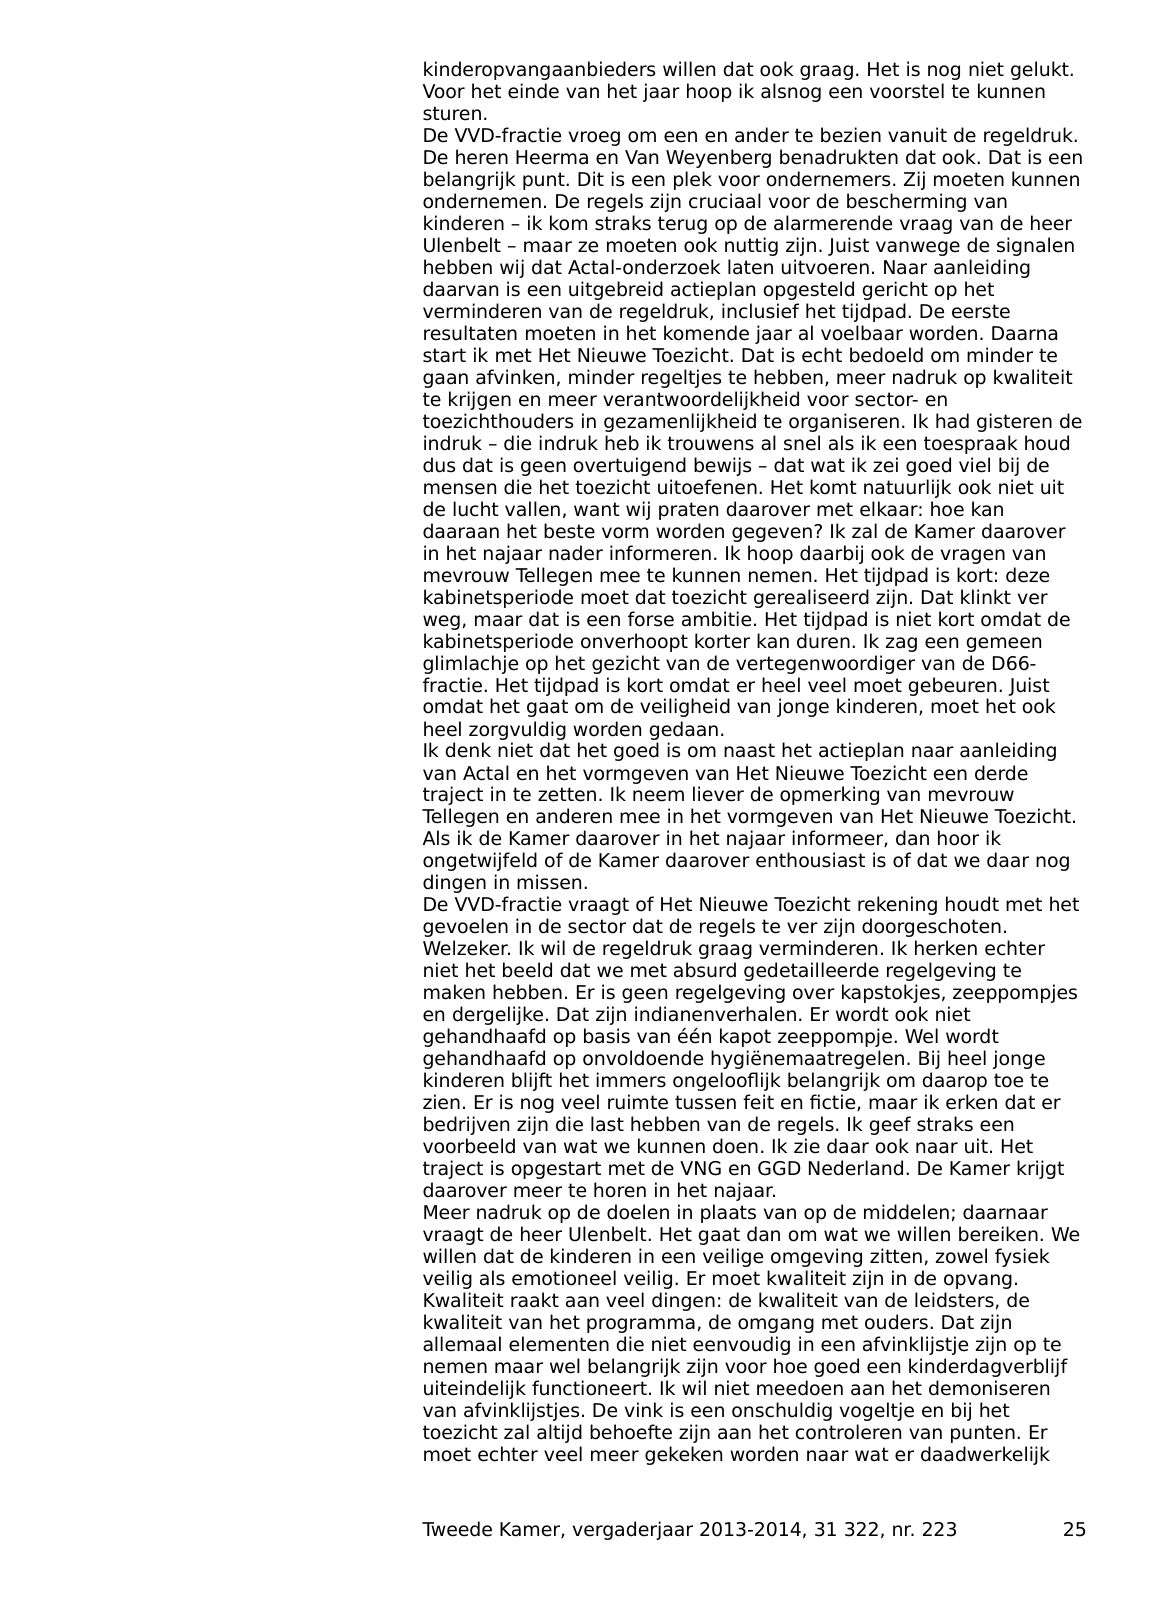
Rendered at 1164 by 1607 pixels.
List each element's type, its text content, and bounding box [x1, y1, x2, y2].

text Meer nadruk op de doelen in plaats van op de middelen; daarnaar vraagt de heer Ulenbelt. Het gaat dan om wat we willen bereiken. We willen dat de kinderen in een veilige omgeving zitten, zowel fysiek veilig als emotioneel veilig. Er moet kwaliteit zijn in de opvang. Kwaliteit raakt aan veel dingen: de kwaliteit van de leidsters, de kwaliteit van het programma, de omgang met ouders. Dat zijn allemaal elementen die niet eenvoudig in een afvinklijstje zijn op te nemen maar wel belangrijk zijn voor hoe goed een kinderdagverblijf uiteindelijk functioneert. Ik wil niet meedoen aan het demoniseren van afvinklijstjes. De vink is een onschuldig vogeltje en bij het toezicht zal altijd behoefte zijn aan het controleren van punten. Er moet echter veel meer gekeken worden naar wat er daadwerkelijk [422, 1202, 1087, 1466]
text Ik denk niet dat het goed is om naast het actieplan naar aanleiding van Actal en het vormgeven van Het Nieuwe Toezicht een derde traject in te zetten. Ik neem liever de opmerking van mevrouw Tellegen en anderen mee in het vormgeven van Het Nieuwe Toezicht. Als ik de Kamer daarover in het najaar informeer, dan hoor ik ongetwijfeld of de Kamer daarover enthousiast is of dat we daar nog dingen in missen. [422, 740, 1087, 894]
text De VVD-fractie vroeg om een en ander te bezien vanuit de regeldruk. De heren Heerma en Van Weyenberg benadrukten dat ook. Dat is een belangrijk punt. Dit is een plek voor ondernemers. Zij moeten kunnen ondernemen. De regels zijn cruciaal voor de bescherming van kinderen – ik kom straks terug op de alarmerende vraag van de heer Ulenbelt – maar ze moeten ook nuttig zijn. Juist vanwege de signalen hebben wij dat Actal-onderzoek laten uitvoeren. Naar aanleiding daarvan is een uitgebreid actieplan opgesteld gericht op het verminderen van de regeldruk, inclusief het tijdpad. De eerste resultaten moeten in het komende jaar al voelbaar worden. Daarna start ik met Het Nieuwe Toezicht. Dat is echt bedoeld om minder te gaan afvinken, minder regeltjes te hebben, meer nadruk op kwaliteit te krijgen en meer verantwoordelijkheid voor sector- en toezichthouders in gezamenlijkheid te organiseren. Ik had gisteren de indruk – die indruk heb ik trouwens al snel als ik een toespraak houd dus dat is geen overtuigend bewijs – dat wat ik zei goed viel bij de mensen die het toezicht uitoefenen. Het komt natuurlijk ook niet uit de lucht vallen, want wij praten daarover met elkaar: hoe kan daaraan het beste vorm worden gegeven? Ik zal de Kamer daarover in het najaar nader informeren. Ik hoop daarbij ook de vragen van mevrouw Tellegen mee te kunnen nemen. Het tijdpad is kort: deze kabinetsperiode moet dat toezicht gerealiseerd zijn. Dat klinkt ver weg, maar dat is een forse ambitie. Het tijdpad is niet kort omdat de kabinetsperiode onverhoopt korter kan duren. Ik zag een gemeen glimlachje op het gezicht van de vertegenwoordiger van de D66-fractie. Het tijdpad is kort omdat er heel veel moet gebeuren. Juist omdat het gaat om de veiligheid van jonge kinderen, moet het ook heel zorgvuldig worden gedaan. [422, 125, 1087, 740]
text De VVD-fractie vraagt of Het Nieuwe Toezicht rekening houdt met het gevoelen in de sector dat de regels te ver zijn doorgeschoten. Welzeker. Ik wil de regeldruk graag verminderen. Ik herken echter niet het beeld dat we met absurd gedetailleerde regelgeving te maken hebben. Er is geen regelgeving over kapstokjes, zeeppompjes en dergelijke. Dat zijn indianenverhalen. Er wordt ook niet gehandhaafd op basis van één kapot zeeppompje. Wel wordt gehandhaafd op onvoldoende hygiënemaatregelen. Bij heel jonge kinderen blijft het immers ongelooflijk belangrijk om daarop toe te zien. Er is nog veel ruimte tussen feit en fictie, maar ik erken dat er bedrijven zijn die last hebben van de regels. Ik geef straks een voorbeeld van wat we kunnen doen. Ik zie daar ook naar uit. Het traject is opgestart met de VNG en GGD Nederland. De Kamer krijgt daarover meer te horen in het najaar. [422, 894, 1087, 1202]
text kinderopvangaanbieders willen dat ook graag. Het is nog niet gelukt. Voor het einde van het jaar hoop ik alsnog een voorstel te kunnen sturen. [422, 59, 1087, 125]
